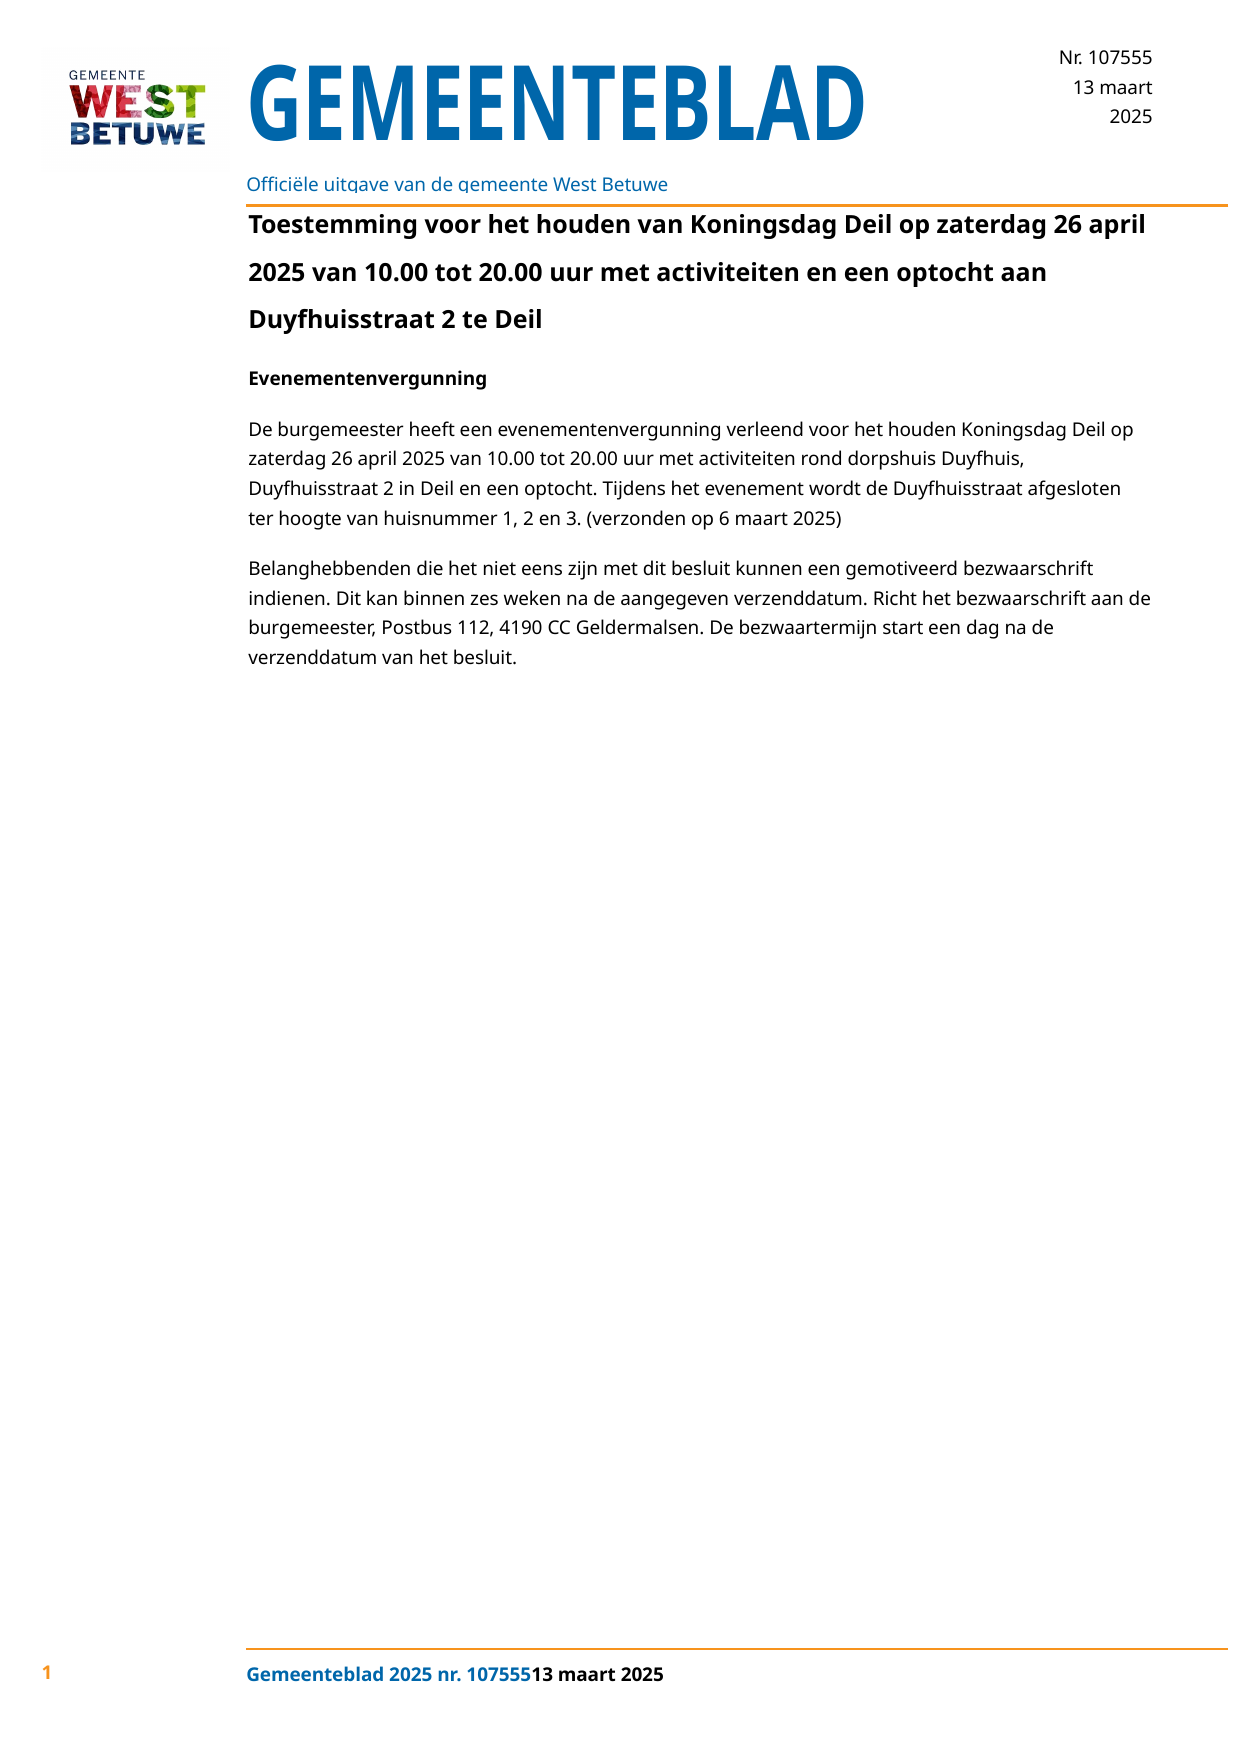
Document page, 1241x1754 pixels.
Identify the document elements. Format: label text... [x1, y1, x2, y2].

picture [41, 47, 231, 172]
text De burgemeester heeft een evenementenvergunning verleend voor het houden Koningsdag Deil op zaterdag 26 april 2025 van 10.00 tot 20.00 uur met activiteiten rond dorpshuis Duyfhuis, Duyfhuisstraat 2 in Deil en een optocht. Tijdens het evenement wordt de Duyfhuisstraat afgesloten ter hoogte van huisnummer 1, 2 en 3. (verzonden op 6 maart 2025) [248, 416, 1152, 530]
text Belanghebbenden die het niet eens zijn met dit besluit kunnen een gemotiveerd bezwaarschrift indienen. Dit kan binnen zes weken na de aangegeven verzenddatum. Richt het bezwaarschrift aan de burgemeester, Postbus 112, 4190 CC Geldermalsen. De bezwaartermijn start een dag na de verzenddatum van het besluit. [248, 555, 1152, 669]
text Evenementenvergunning [248, 366, 1152, 391]
text Toestemming voor het houden van Koningsdag Deil op zaterdag 26 april 2025 van 10.00 tot 20.00 uur met activiteiten en een optocht aan Duyfhuisstraat 2 te Deil [248, 207, 1152, 336]
